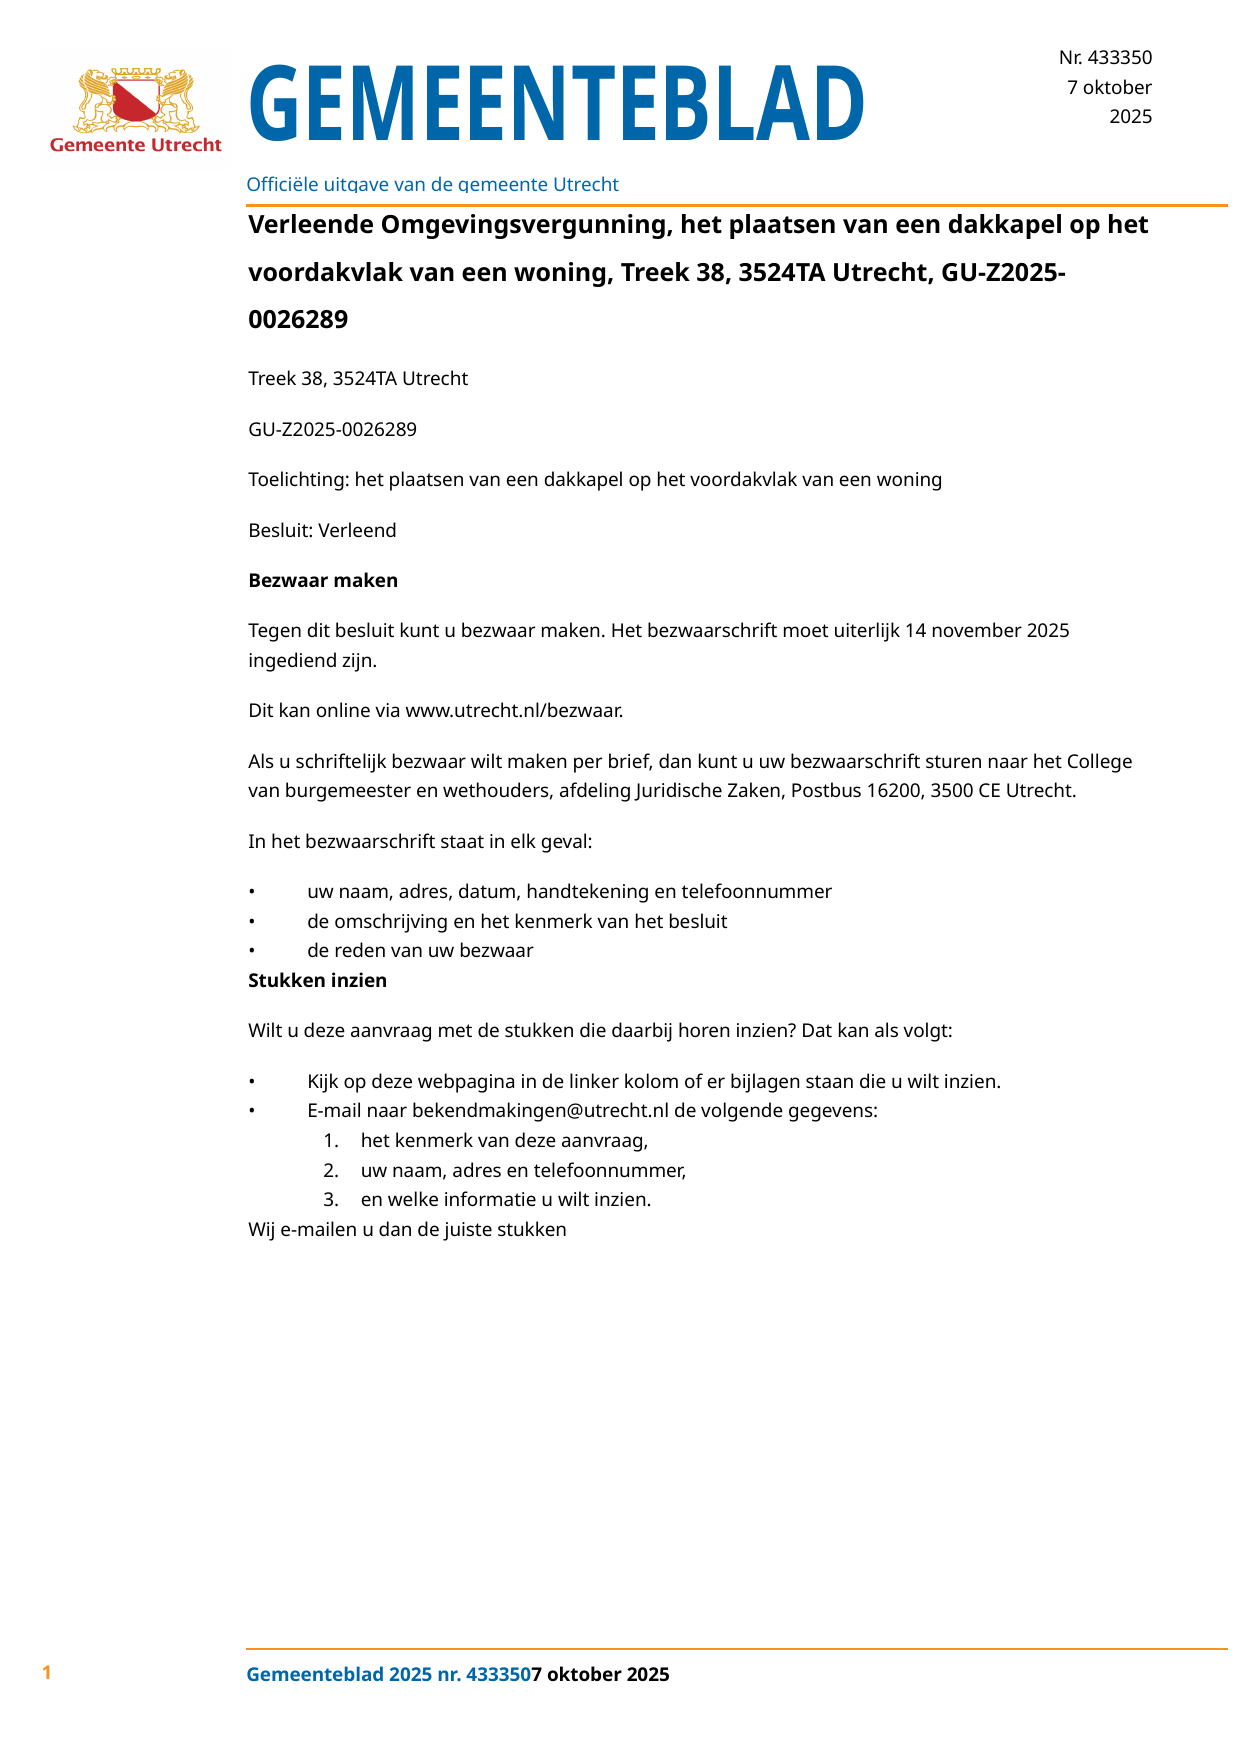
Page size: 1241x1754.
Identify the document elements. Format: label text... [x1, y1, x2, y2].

text Wilt u deze aanvraag met de stukken die daarbij horen inzien? Dat kan als volgt: [248, 1018, 1152, 1043]
text Wij e-mailen u dan de juiste stukken [248, 1216, 1152, 1242]
text Bezwaar maken [248, 567, 1152, 593]
list E-mail naar bekendmakingen@utrecht.nl de volgende gegevens: [248, 1098, 1152, 1123]
text Treek 38, 3524TA Utrecht [248, 366, 1152, 391]
list het kenmerk van deze aanvraag, [323, 1127, 1152, 1153]
text In het bezwaarschrift staat in elk geval: [248, 828, 1152, 854]
list uw naam, adres, datum, handtekening en telefoonnummer [248, 878, 1152, 904]
text Als u schriftelijk bezwaar wilt maken per brief, dan kunt u uw bezwaarschrift sturen naar het College van burgemeester en wethouders, afdeling Juridische Zaken, Postbus 16200, 3500 CE Utrecht. [248, 748, 1152, 803]
text Toelichting: het plaatsen van een dakkapel op het voordakvlak van een woning [248, 466, 1152, 492]
picture [41, 47, 231, 172]
text Verleende Omgevingsvergunning, het plaatsen van een dakkapel op het voordakvlak van een woning, Treek 38, 3524TA Utrecht, GU-Z2025-0026289 [248, 207, 1152, 336]
list uw naam, adres en telefoonnummer, [323, 1157, 1152, 1182]
list de omschrijving en het kenmerk van het besluit [248, 908, 1152, 934]
text GU-Z2025-0026289 [248, 416, 1152, 442]
text Dit kan online via www.utrecht.nl/bezwaar. [248, 698, 1152, 723]
text Stukken inzien [248, 967, 1152, 993]
text Besluit: Verleend [248, 517, 1152, 542]
list Kijk op deze webpagina in de linker kolom of er bijlagen staan die u wilt inzien. [248, 1068, 1152, 1094]
list en welke informatie u wilt inzien. [323, 1186, 1152, 1212]
text Tegen dit besluit kunt u bezwaar maken. Het bezwaarschrift moet uiterlijk 14 november 2025 ingediend zijn. [248, 618, 1152, 673]
list de reden van uw bezwaar [248, 938, 1152, 963]
